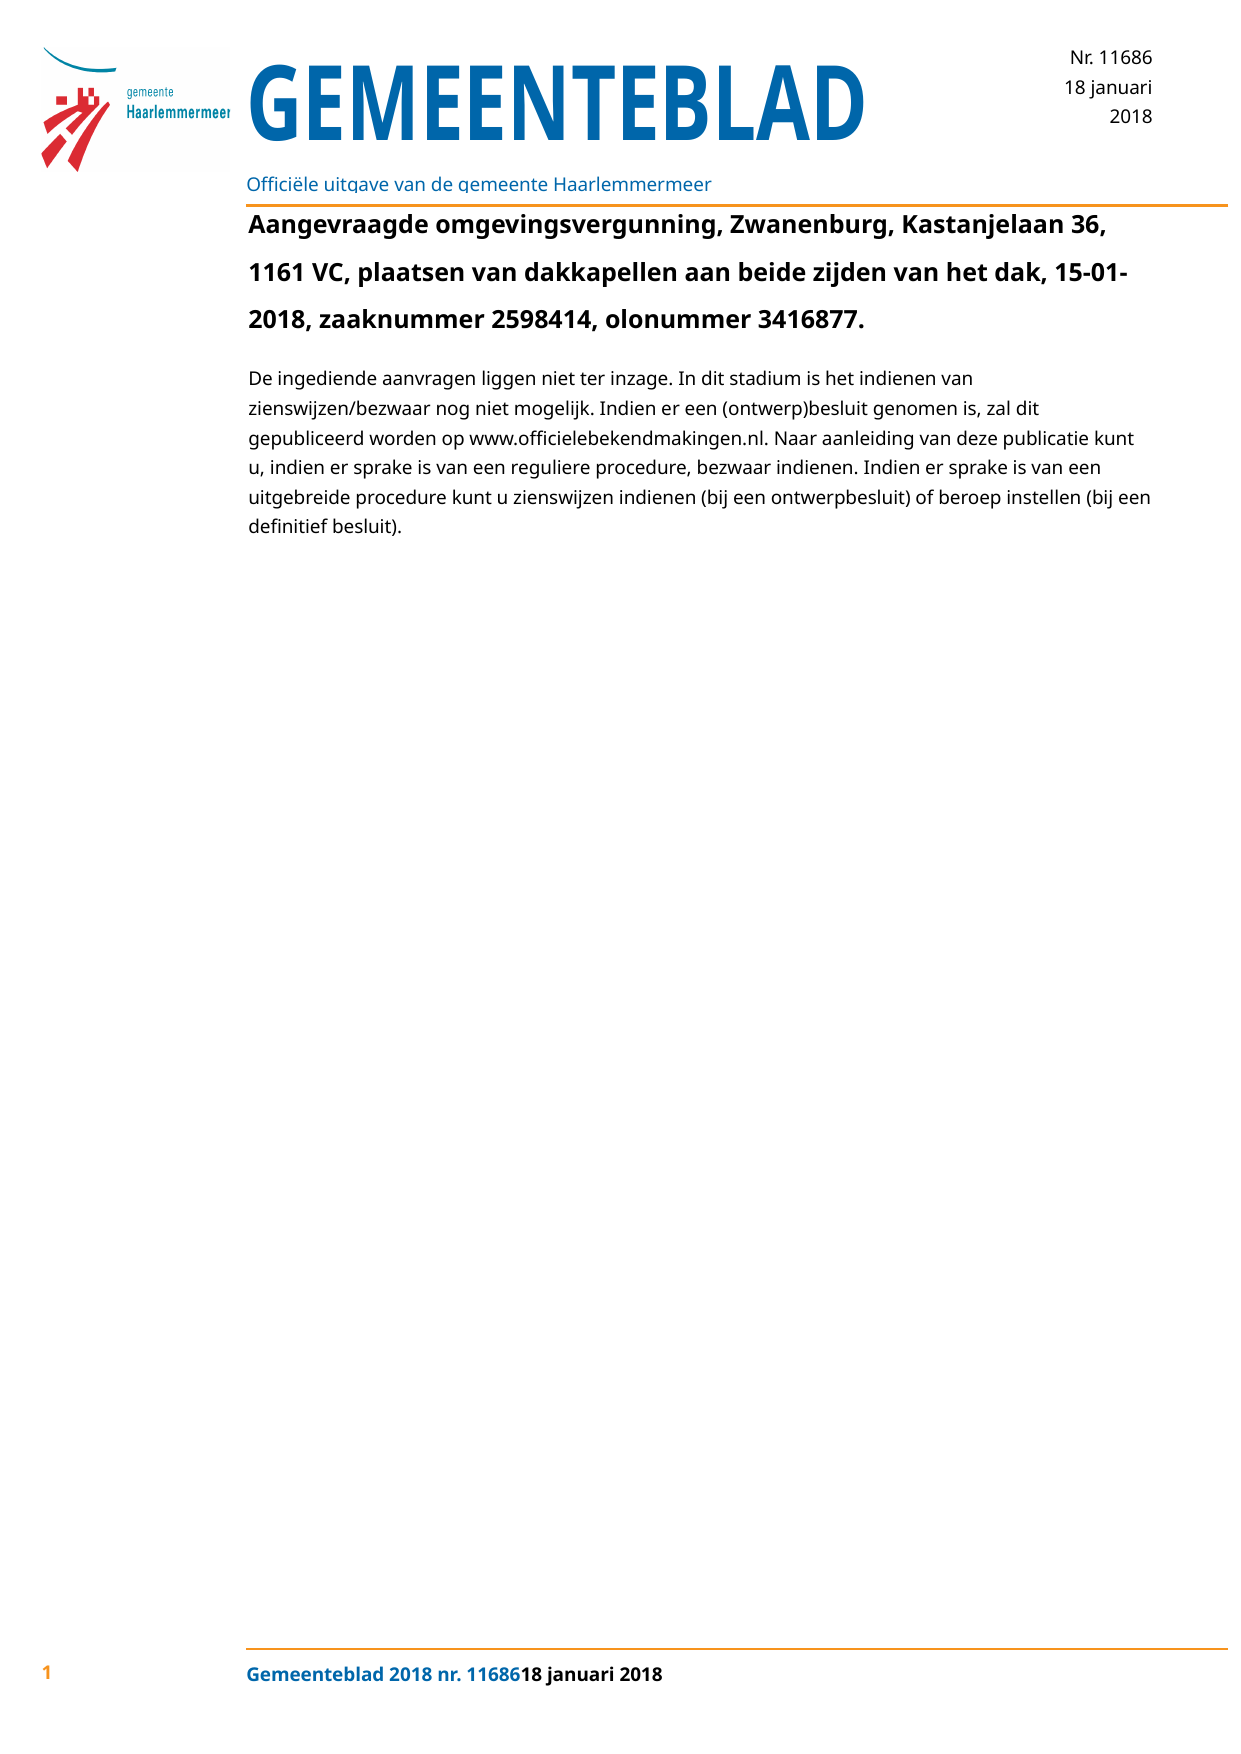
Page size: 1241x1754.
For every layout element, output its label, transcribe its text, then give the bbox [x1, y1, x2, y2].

text De ingediende aanvragen liggen niet ter inzage. In dit stadium is het indienen van zienswijzen/bezwaar nog niet mogelijk. Indien er een (ontwerp)besluit genomen is, zal dit gepubliceerd worden op www.officielebekendmakingen.nl. Naar aanleiding van deze publicatie kunt u, indien er sprake is van een reguliere procedure, bezwaar indienen. Indien er sprake is van een uitgebreide procedure kunt u zienswijzen indienen (bij een ontwerpbesluit) of beroep instellen (bij een definitief besluit). [248, 366, 1152, 539]
text Aangevraagde omgevingsvergunning, Zwanenburg, Kastanjelaan 36, 1161 VC, plaatsen van dakkapellen aan beide zijden van het dak, 15-01-2018, zaaknummer 2598414, olonummer 3416877. [248, 207, 1152, 336]
picture [41, 47, 231, 172]
